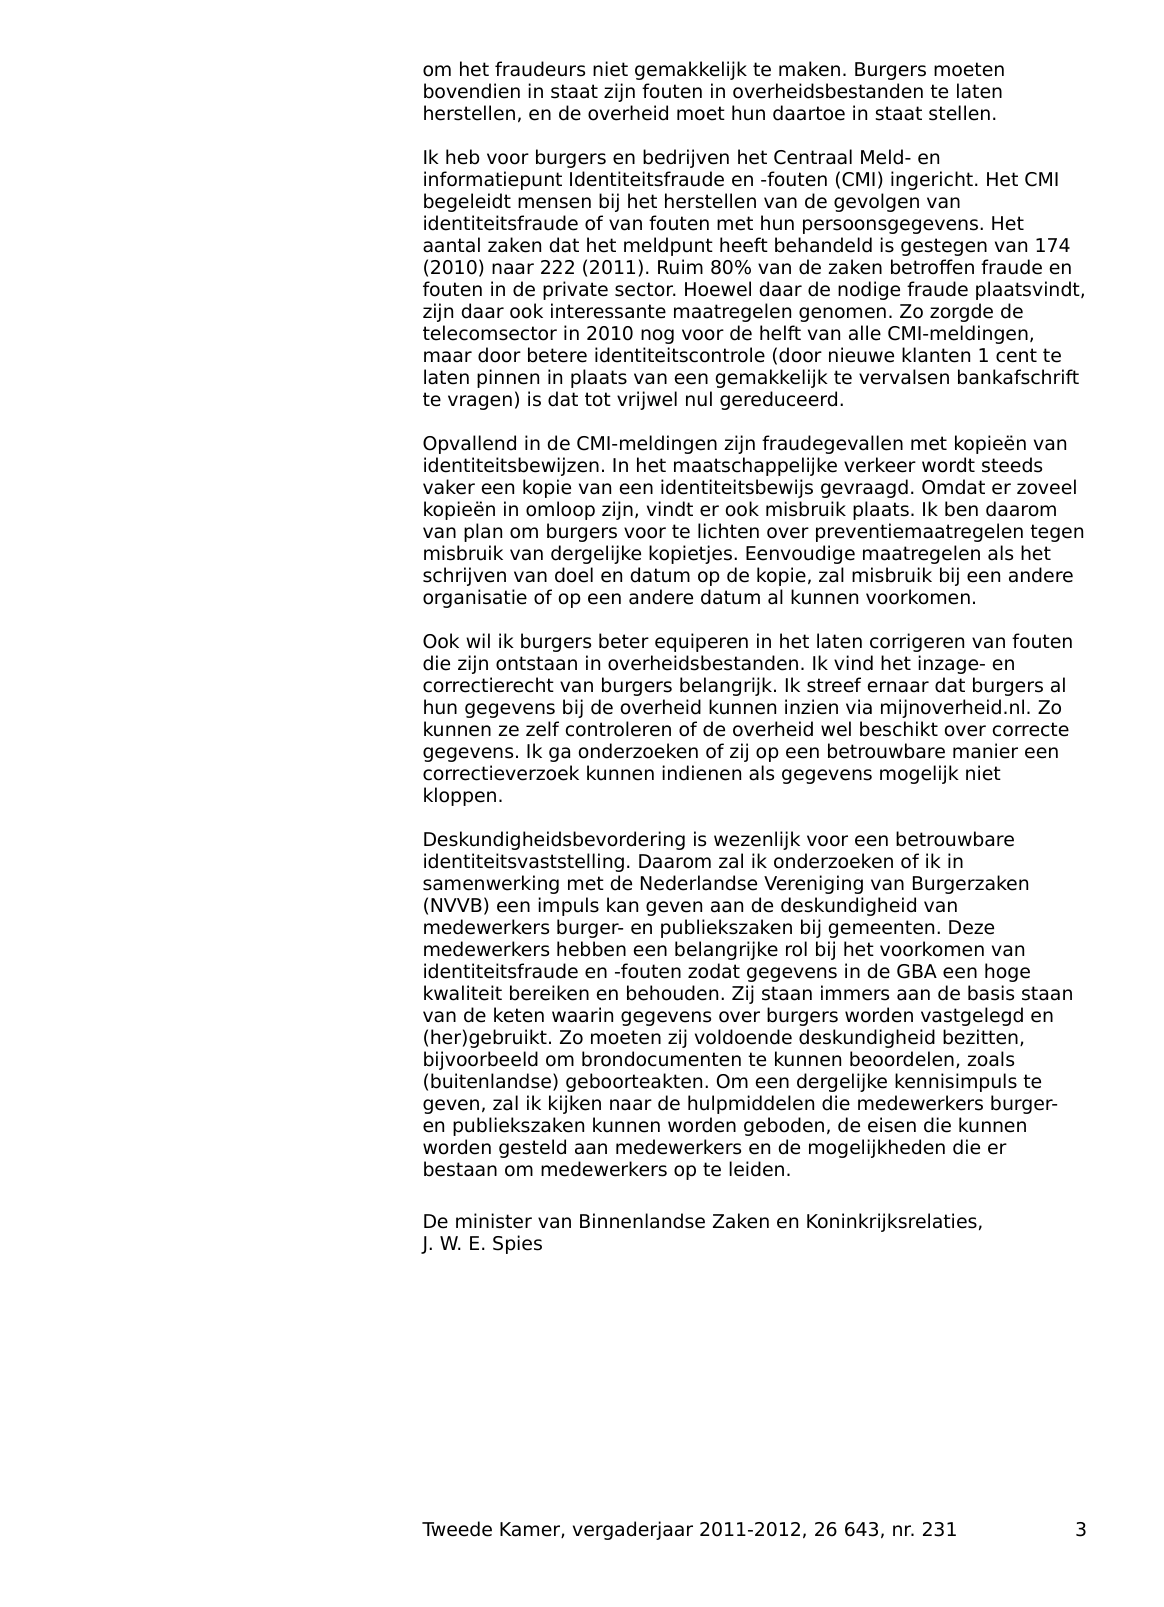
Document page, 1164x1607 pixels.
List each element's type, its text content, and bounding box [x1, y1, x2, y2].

text Opvallend in de CMI-meldingen zijn fraudegevallen met kopieën van identiteitsbewijzen. In het maatschappelijke verkeer wordt steeds vaker een kopie van een identiteitsbewijs gevraagd. Omdat er zoveel kopieën in omloop zijn, vindt er ook misbruik plaats. Ik ben daarom van plan om burgers voor te lichten over preventiemaatregelen tegen misbruik van dergelijke kopietjes. Eenvoudige maatregelen als het schrijven van doel en datum op de kopie, zal misbruik bij een andere organisatie of op een andere datum al kunnen voorkomen. [422, 433, 1087, 609]
text Ook wil ik burgers beter equiperen in het laten corrigeren van fouten die zijn ontstaan in overheidsbestanden. Ik vind het inzage- en correctierecht van burgers belangrijk. Ik streef ernaar dat burgers al hun gegevens bij de overheid kunnen inzien via mijnoverheid.nl. Zo kunnen ze zelf controleren of de overheid wel beschikt over correcte gegevens. Ik ga onderzoeken of zij op een betrouwbare manier een correctieverzoek kunnen indienen als gegevens mogelijk niet kloppen. [422, 631, 1087, 807]
text Deskundigheidsbevordering is wezenlijk voor een betrouwbare identiteitsvaststelling. Daarom zal ik onderzoeken of ik in samenwerking met de Nederlandse Vereniging van Burgerzaken (NVVB) een impuls kan geven aan de deskundigheid van medewerkers burger- en publiekszaken bij gemeenten. Deze medewerkers hebben een belangrijke rol bij het voorkomen van identiteitsfraude en -fouten zodat gegevens in de GBA een hoge kwaliteit bereiken en behouden. Zij staan immers aan de basis staan van de keten waarin gegevens over burgers worden vastgelegd en (her)gebruikt. Zo moeten zij voldoende deskundigheid bezitten, bijvoorbeeld om brondocumenten te kunnen beoordelen, zoals (buitenlandse) geboorteakten. Om een dergelijke kennisimpuls te geven, zal ik kijken naar de hulpmiddelen die medewerkers burger- en publiekszaken kunnen worden geboden, de eisen die kunnen worden gesteld aan medewerkers en de mogelijkheden die er bestaan om medewerkers op te leiden. [422, 829, 1087, 1181]
text Ik heb voor burgers en bedrijven het Centraal Meld- en informatiepunt Identiteitsfraude en -fouten (CMI) ingericht. Het CMI begeleidt mensen bij het herstellen van de gevolgen van identiteitsfraude of van fouten met hun persoonsgegevens. Het aantal zaken dat het meldpunt heeft behandeld is gestegen van 174 (2010) naar 222 (2011). Ruim 80% van de zaken betroffen fraude en fouten in de private sector. Hoewel daar de nodige fraude plaatsvindt, zijn daar ook interessante maatregelen genomen. Zo zorgde de telecomsector in 2010 nog voor de helft van alle CMI-meldingen, maar door betere identiteitscontrole (door nieuwe klanten 1 cent te laten pinnen in plaats van een gemakkelijk te vervalsen bankafschrift te vragen) is dat tot vrijwel nul gereduceerd. [422, 147, 1087, 411]
text De minister van Binnenlandse Zaken en Koninkrijksrelaties, J. W. E. Spies [422, 1211, 1087, 1255]
text om het fraudeurs niet gemakkelijk te maken. Burgers moeten bovendien in staat zijn fouten in overheidsbestanden te laten herstellen, en de overheid moet hun daartoe in staat stellen. [422, 59, 1087, 125]
